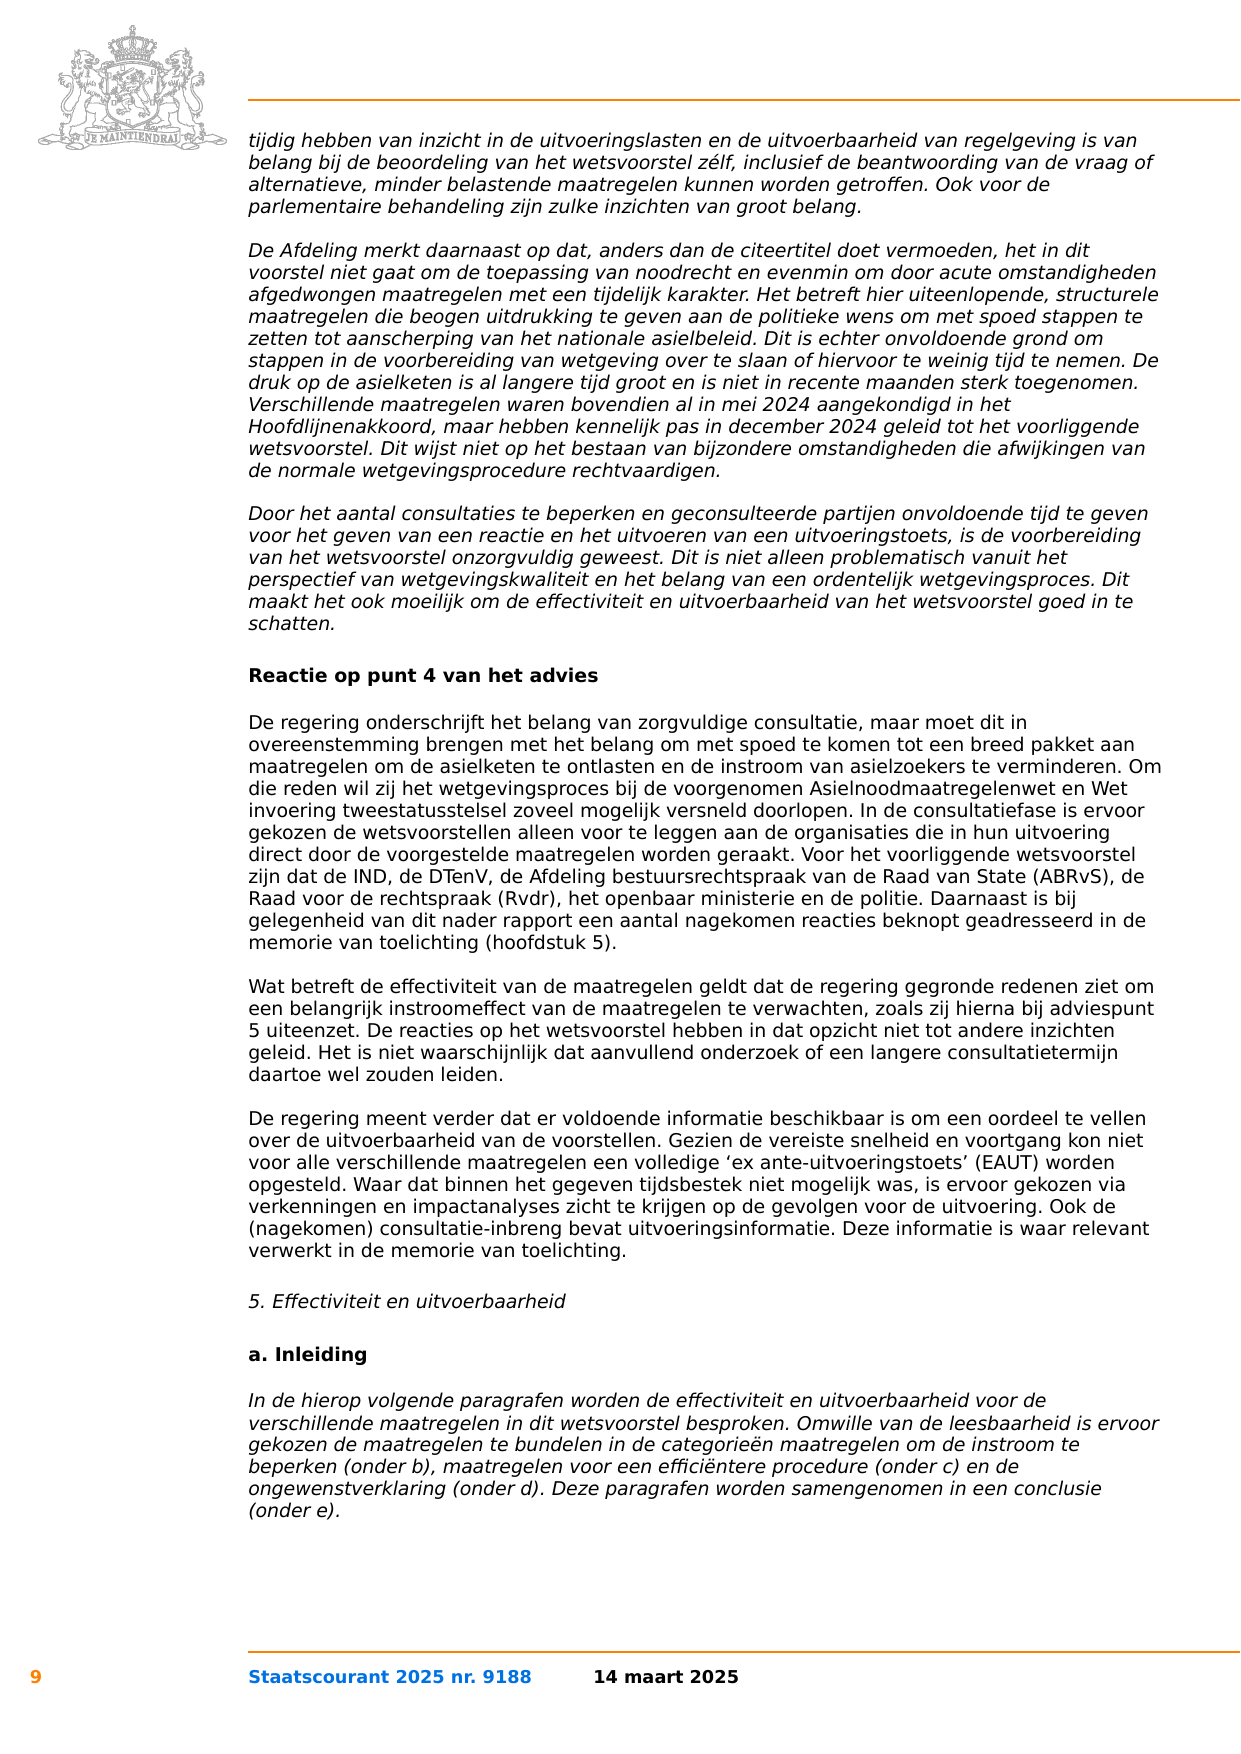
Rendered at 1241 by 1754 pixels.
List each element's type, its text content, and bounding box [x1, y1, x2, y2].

subtitle a. Inleiding [248, 1343, 1163, 1365]
subtitle 5. Effectiviteit en uitvoerbaarheid [248, 1291, 1163, 1313]
text De Afdeling merkt daarnaast op dat, anders dan de citeertitel doet vermoeden, het in dit voorstel niet gaat om de toepassing van noodrecht en evenmin om door acute omstandigheden afgedwongen maatregelen met een tijdelijk karakter. Het betreft hier uiteenlopende, structurele maatregelen die beogen uitdrukking te geven aan de politieke wens om met spoed stappen te zetten tot aanscherping van het nationale asielbeleid. Dit is echter onvoldoende grond om stappen in de voorbereiding van wetgeving over te slaan of hiervoor te weinig tijd te nemen. De druk op de asielketen is al langere tijd groot en is niet in recente maanden sterk toegenomen. Verschillende maatregelen waren bovendien al in mei 2024 aangekondigd in het Hoofdlijnenakkoord, maar hebben kennelijk pas in december 2024 geleid tot het voorliggende wetsvoorstel. Dit wijst niet op het bestaan van bijzondere omstandigheden die afwijkingen van de normale wetgevingsprocedure rechtvaardigen. [248, 240, 1163, 481]
text De regering onderschrijft het belang van zorgvuldige consultatie, maar moet dit in overeenstemming brengen met het belang om met spoed te komen tot een breed pakket aan maatregelen om de asielketen te ontlasten en de instroom van asielzoekers te verminderen. Om die reden wil zij het wetgevingsproces bij de voorgenomen Asielnoodmaatregelenwet en Wet invoering tweestatusstelsel zoveel mogelijk versneld doorlopen. In de consultatiefase is ervoor gekozen de wetsvoorstellen alleen voor te leggen aan de organisaties die in hun uitvoering direct door de voorgestelde maatregelen worden geraakt. Voor het voorliggende wetsvoorstel zijn dat de IND, de DTenV, de Afdeling bestuursrechtspraak van de Raad van State (ABRvS), de Raad voor de rechtspraak (Rvdr), het openbaar ministerie en de politie. Daarnaast is bij gelegenheid van dit nader rapport een aantal nagekomen reacties beknopt geadresseerd in de memorie van toelichting (hoofdstuk 5). [248, 712, 1163, 954]
text Wat betreft de effectiviteit van de maatregelen geldt dat de regering gegronde redenen ziet om een belangrijk instroomeffect van de maatregelen te verwachten, zoals zij hierna bij adviespunt 5 uiteenzet. De reacties op het wetsvoorstel hebben in dat opzicht niet tot andere inzichten geleid. Het is niet waarschijnlijk dat aanvullend onderzoek of een langere consultatietermijn daartoe wel zouden leiden. [248, 976, 1163, 1086]
text De regering meent verder dat er voldoende informatie beschikbaar is om een oordeel te vellen over de uitvoerbaarheid van de voorstellen. Gezien de vereiste snelheid en voortgang kon niet voor alle verschillende maatregelen een volledige ‘ex ante-uitvoeringstoets’ (EAUT) worden opgesteld. Waar dat binnen het gegeven tijdsbestek niet mogelijk was, is ervoor gekozen via verkenningen en impactanalyses zicht te krijgen op de gevolgen voor de uitvoering. Ook de (nagekomen) consultatie-inbreng bevat uitvoeringsinformatie. Deze informatie is waar relevant verwerkt in de memorie van toelichting. [248, 1108, 1163, 1261]
text In de hierop volgende paragrafen worden de effectiviteit en uitvoerbaarheid voor de verschillende maatregelen in dit wetsvoorstel besproken. Omwille van de leesbaarheid is ervoor gekozen de maatregelen te bundelen in de categorieën maatregelen om de instroom te beperken (onder b), maatregelen voor een efficiëntere procedure (onder c) en de ongewenstverklaring (onder d). Deze paragrafen worden samengenomen in een conclusie (onder e). [248, 1390, 1163, 1522]
picture [38, 25, 227, 150]
text tijdig hebben van inzicht in de uitvoeringslasten en de uitvoerbaarheid van regelgeving is van belang bij de beoordeling van het wetsvoorstel zélf, inclusief de beantwoording van de vraag of alternatieve, minder belastende maatregelen kunnen worden getroffen. Ook voor de parlementaire behandeling zijn zulke inzichten van groot belang. [248, 130, 1163, 218]
subtitle Reactie op punt 4 van het advies [248, 665, 1163, 687]
text Door het aantal consultaties te beperken en geconsulteerde partijen onvoldoende tijd te geven voor het geven van een reactie en het uitvoeren van een uitvoeringstoets, is de voorbereiding van het wetsvoorstel onzorgvuldig geweest. Dit is niet alleen problematisch vanuit het perspectief van wetgevingskwaliteit en het belang van een ordentelijk wetgevingsproces. Dit maakt het ook moeilijk om de effectiviteit en uitvoerbaarheid van het wetsvoorstel goed in te schatten. [248, 503, 1163, 635]
